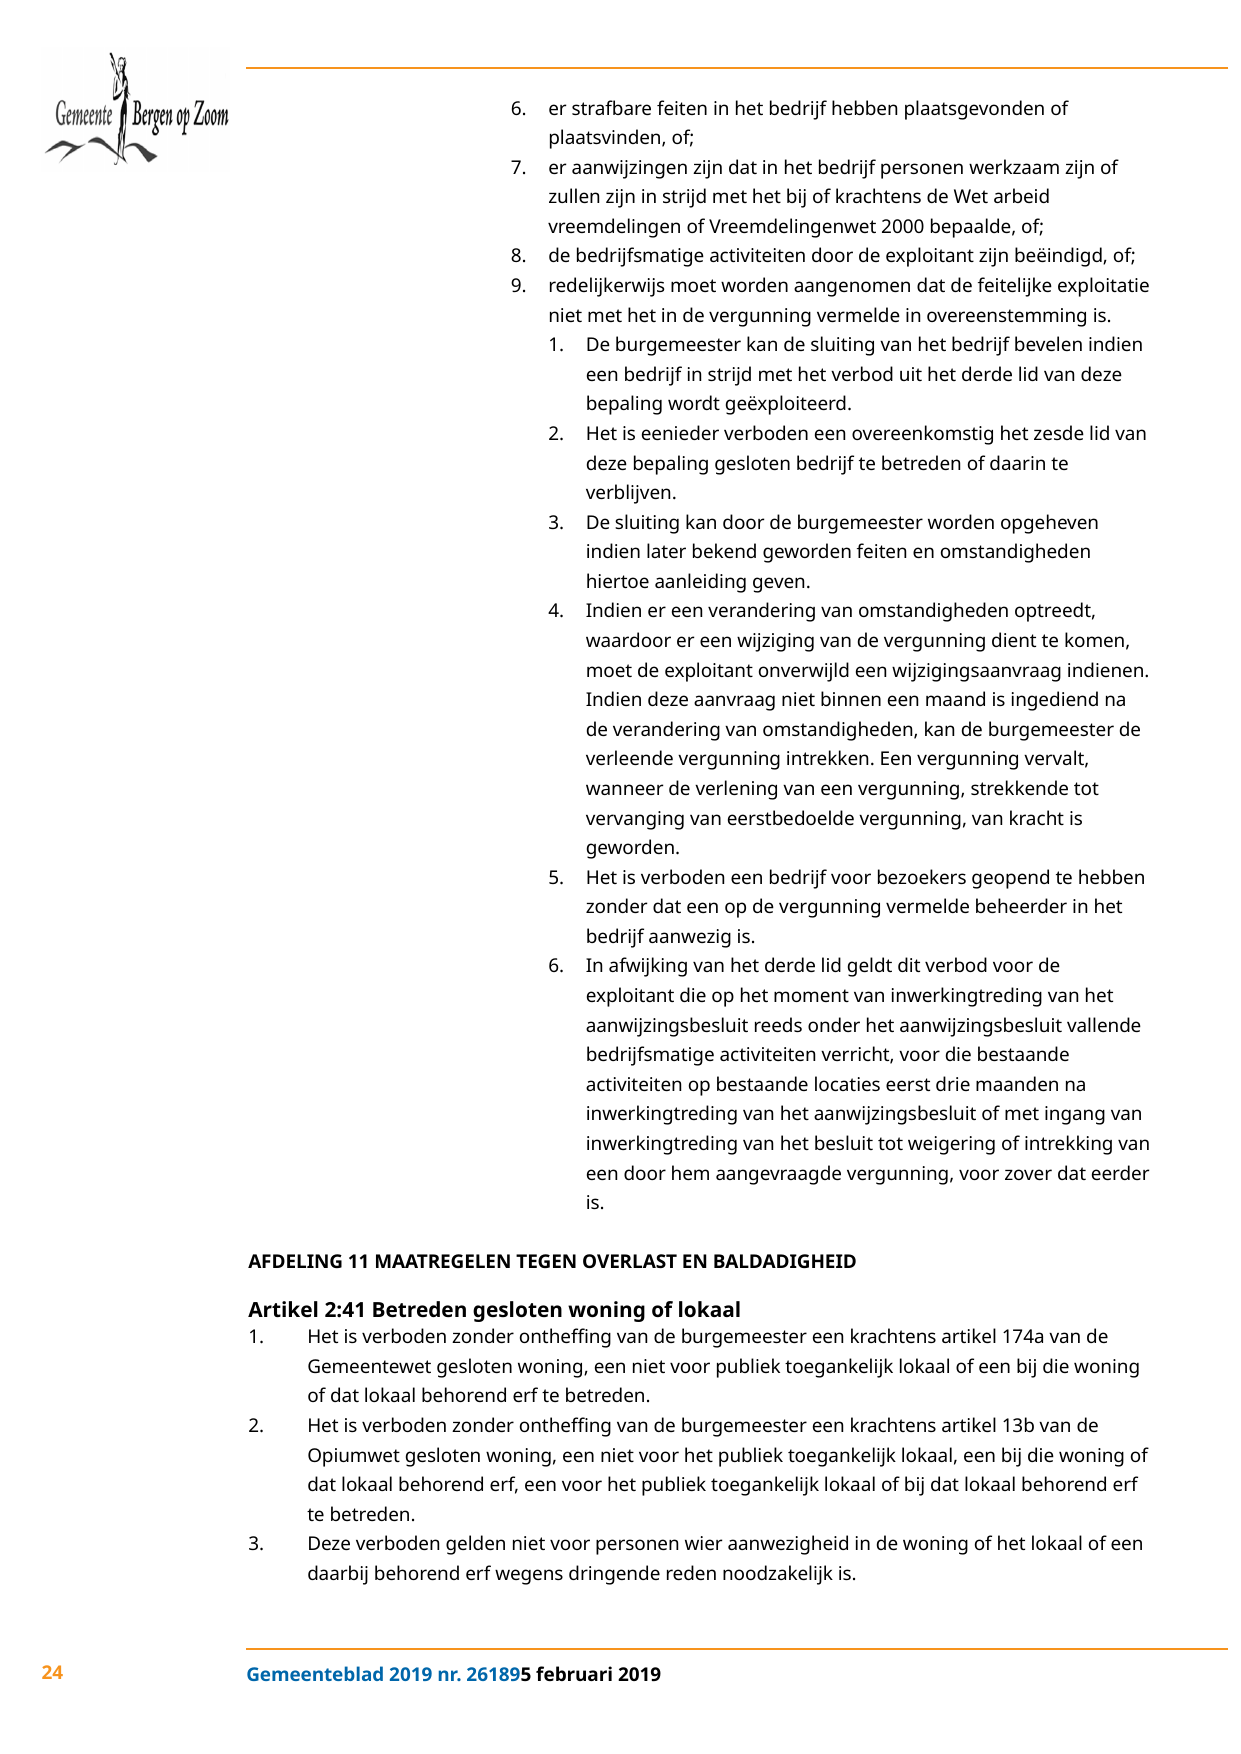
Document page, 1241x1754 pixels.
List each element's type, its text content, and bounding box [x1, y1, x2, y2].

list De burgemeester kan de sluiting van het bedrijf bevelen indien een bedrijf in strijd met het verbod uit het derde lid van deze bepaling wordt geëxploiteerd. [548, 331, 1152, 416]
list Het is verboden zonder ontheffing van de burgemeester een krachtens artikel 174a van de Gemeentewet gesloten woning, een niet voor publiek toegankelijk lokaal of een bij die woning of dat lokaal behorend erf te betreden. [248, 1323, 1152, 1408]
list Indien er een verandering van omstandigheden optreedt, waardoor er een wijziging van de vergunning dient te komen, moet de exploitant onverwijld een wijzigingsaanvraag indienen. Indien deze aanvraag niet binnen een maand is ingediend na de verandering van omstandigheden, kan de burgemeester de verleende vergunning intrekken. Een vergunning vervalt, wanneer de verlening van een vergunning, strekkende tot vervanging van eerstbedoelde vergunning, van kracht is geworden. [548, 598, 1152, 860]
list redelijkerwijs moet worden aangenomen dat de feitelijke exploitatie niet met het in de vergunning vermelde in overeenstemming is. [511, 272, 1152, 328]
list Het is verboden een bedrijf voor bezoekers geopend te hebben zonder dat een op de vergunning vermelde beheerder in het bedrijf aanwezig is. [548, 864, 1152, 949]
list Het is eenieder verboden een overeenkomstig het zesde lid van deze bepaling gesloten bedrijf te betreden of daarin te verblijven. [548, 420, 1152, 505]
text Artikel 2:41 Betreden gesloten woning of lokaal [248, 1295, 1152, 1323]
list er aanwijzingen zijn dat in het bedrijf personen werkzaam zijn of zullen zijn in strijd met het bij of krachtens de Wet arbeid vreemdelingen of Vreemdelingenwet 2000 bepaalde, of; [511, 154, 1152, 239]
list De sluiting kan door de burgemeester worden opgeheven indien later bekend geworden feiten en omstandigheden hiertoe aanleiding geven. [548, 509, 1152, 594]
picture [41, 47, 231, 172]
list de bedrijfsmatige activiteiten door de exploitant zijn beëindigd, of; [511, 243, 1152, 268]
list In afwijking van het derde lid geldt dit verbod voor de exploitant die op het moment van inwerkingtreding van het aanwijzingsbesluit reeds onder het aanwijzingsbesluit vallende bedrijfsmatige activiteiten verricht, voor die bestaande activiteiten op bestaande locaties eerst drie maanden na inwerkingtreding van het aanwijzingsbesluit of met ingang van inwerkingtreding van het besluit tot weigering of intrekking van een door hem aangevraagde vergunning, voor zover dat eerder is. [548, 953, 1152, 1215]
list er strafbare feiten in het bedrijf hebben plaatsgevonden of plaatsvinden, of; [511, 95, 1152, 150]
text AFDELING 11 MAATREGELEN TEGEN OVERLAST EN BALDADIGHEID [248, 1248, 1152, 1274]
list Deze verboden gelden niet voor personen wier aanwezigheid in de woning of het lokaal of een daarbij behorend erf wegens dringende reden noodzakelijk is. [248, 1531, 1152, 1586]
list Het is verboden zonder ontheffing van de burgemeester een krachtens artikel 13b van de Opiumwet gesloten woning, een niet voor het publiek toegankelijk lokaal, een bij die woning of dat lokaal behorend erf, een voor het publiek toegankelijk lokaal of bij dat lokaal behorend erf te betreden. [248, 1412, 1152, 1527]
